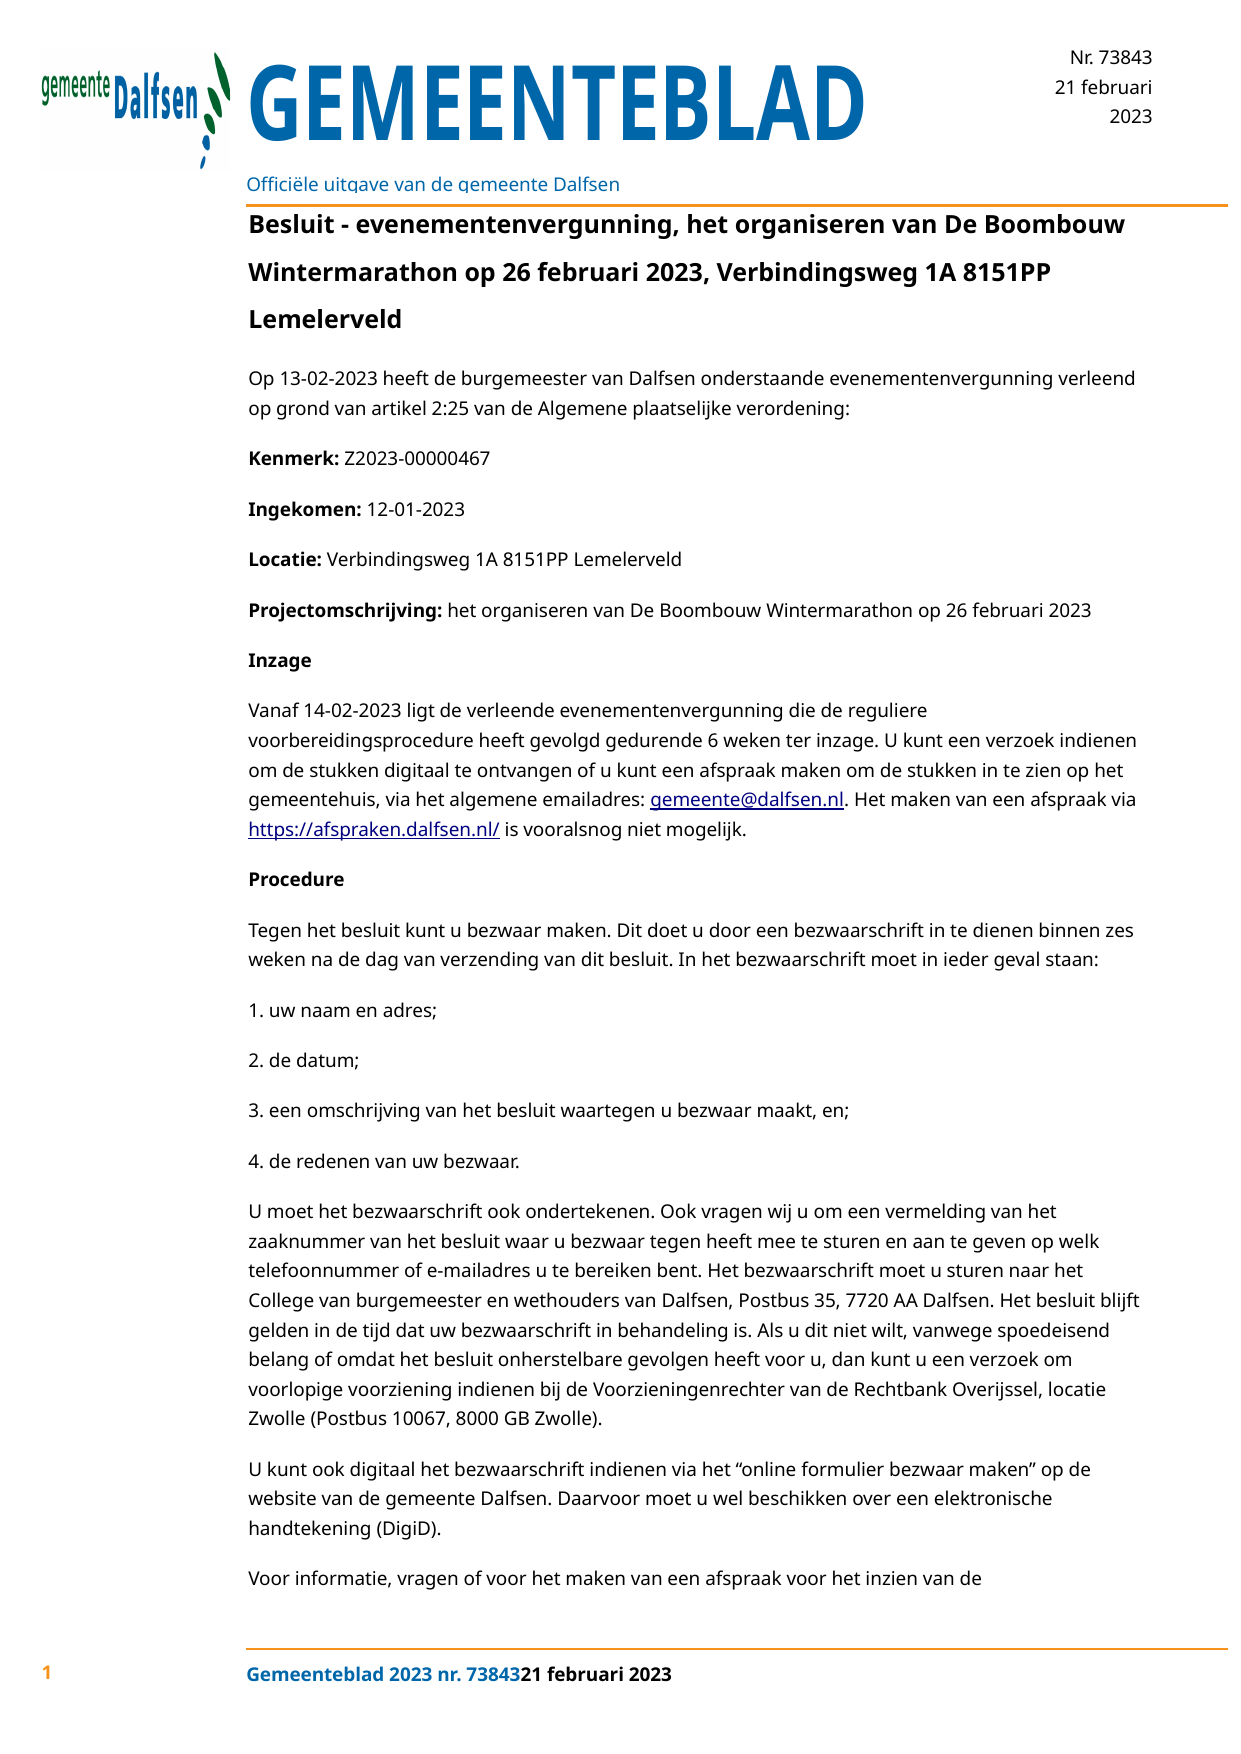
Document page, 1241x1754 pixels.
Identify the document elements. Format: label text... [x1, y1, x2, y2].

text 3. een omschrijving van het besluit waartegen u bezwaar maakt, en; [248, 1098, 1152, 1123]
text Kenmerk: Z2023-00000467 [248, 446, 1152, 471]
text 4. de redenen van uw bezwaar. [248, 1148, 1152, 1174]
text Tegen het besluit kunt u bezwaar maken. Dit doet u door een bezwaarschrift in te dienen binnen zes weken na de dag van verzending van dit besluit. In het bezwaarschrift moet in ieder geval staan: [248, 917, 1152, 972]
text Inzage [248, 647, 1152, 673]
text Locatie: Verbindingsweg 1A 8151PP Lemelerveld [248, 546, 1152, 572]
text Op 13-02-2023 heeft de burgemeester van Dalfsen onderstaande evenementenvergunning verleend op grond van artikel 2:25 van de Algemene plaatselijke verordening: [248, 366, 1152, 421]
text Voor informatie, vragen of voor het maken van een afspraak voor het inzien van de [248, 1566, 1152, 1591]
text U moet het bezwaarschrift ook ondertekenen. Ook vragen wij u om een vermelding van het zaaknummer van het besluit waar u bezwaar tegen heeft mee te sturen en aan te geven op welk telefoonnummer of e-mailadres u te bereiken bent. Het bezwaarschrift moet u sturen naar het College van burgemeester en wethouders van Dalfsen, Postbus 35, 7720 AA Dalfsen. Het besluit blijft gelden in de tijd dat uw bezwaarschrift in behandeling is. Als u dit niet wilt, vanwege spoedeisend belang of omdat het besluit onherstelbare gevolgen heeft voor u, dan kunt u een verzoek om voorlopige voorziening indienen bij de Voorzieningenrechter van de Rechtbank Overijssel, locatie Zwolle (Postbus 10067, 8000 GB Zwolle). [248, 1198, 1152, 1431]
text Vanaf 14-02-2023 ligt de verleende evenementenvergunning die de reguliere voorbereidingsprocedure heeft gevolgd gedurende 6 weken ter inzage. U kunt een verzoek indienen om de stukken digitaal te ontvangen of u kunt een afspraak maken om de stukken in te zien op het gemeentehuis, via het algemene emailadres: gemeente@dalfsen.nl. Het maken van een afspraak via https://afspraken.dalfsen.nl/ is vooralsnog niet mogelijk. [248, 698, 1152, 842]
picture [41, 47, 231, 172]
text Ingekomen: 12-01-2023 [248, 496, 1152, 522]
text Besluit - evenementenvergunning, het organiseren van De Boombouw Wintermarathon op 26 februari 2023, Verbindingsweg 1A 8151PP Lemelerveld [248, 207, 1152, 336]
text 1. uw naam en adres; [248, 997, 1152, 1022]
text U kunt ook digitaal het bezwaarschrift indienen via het “online formulier bezwaar maken” op de website van de gemeente Dalfsen. Daarvoor moet u wel beschikken over een elektronische handtekening (DigiD). [248, 1456, 1152, 1541]
text 2. de datum; [248, 1047, 1152, 1073]
text Procedure [248, 866, 1152, 892]
text Projectomschrijving: het organiseren van De Boombouw Wintermarathon op 26 februari 2023 [248, 597, 1152, 622]
